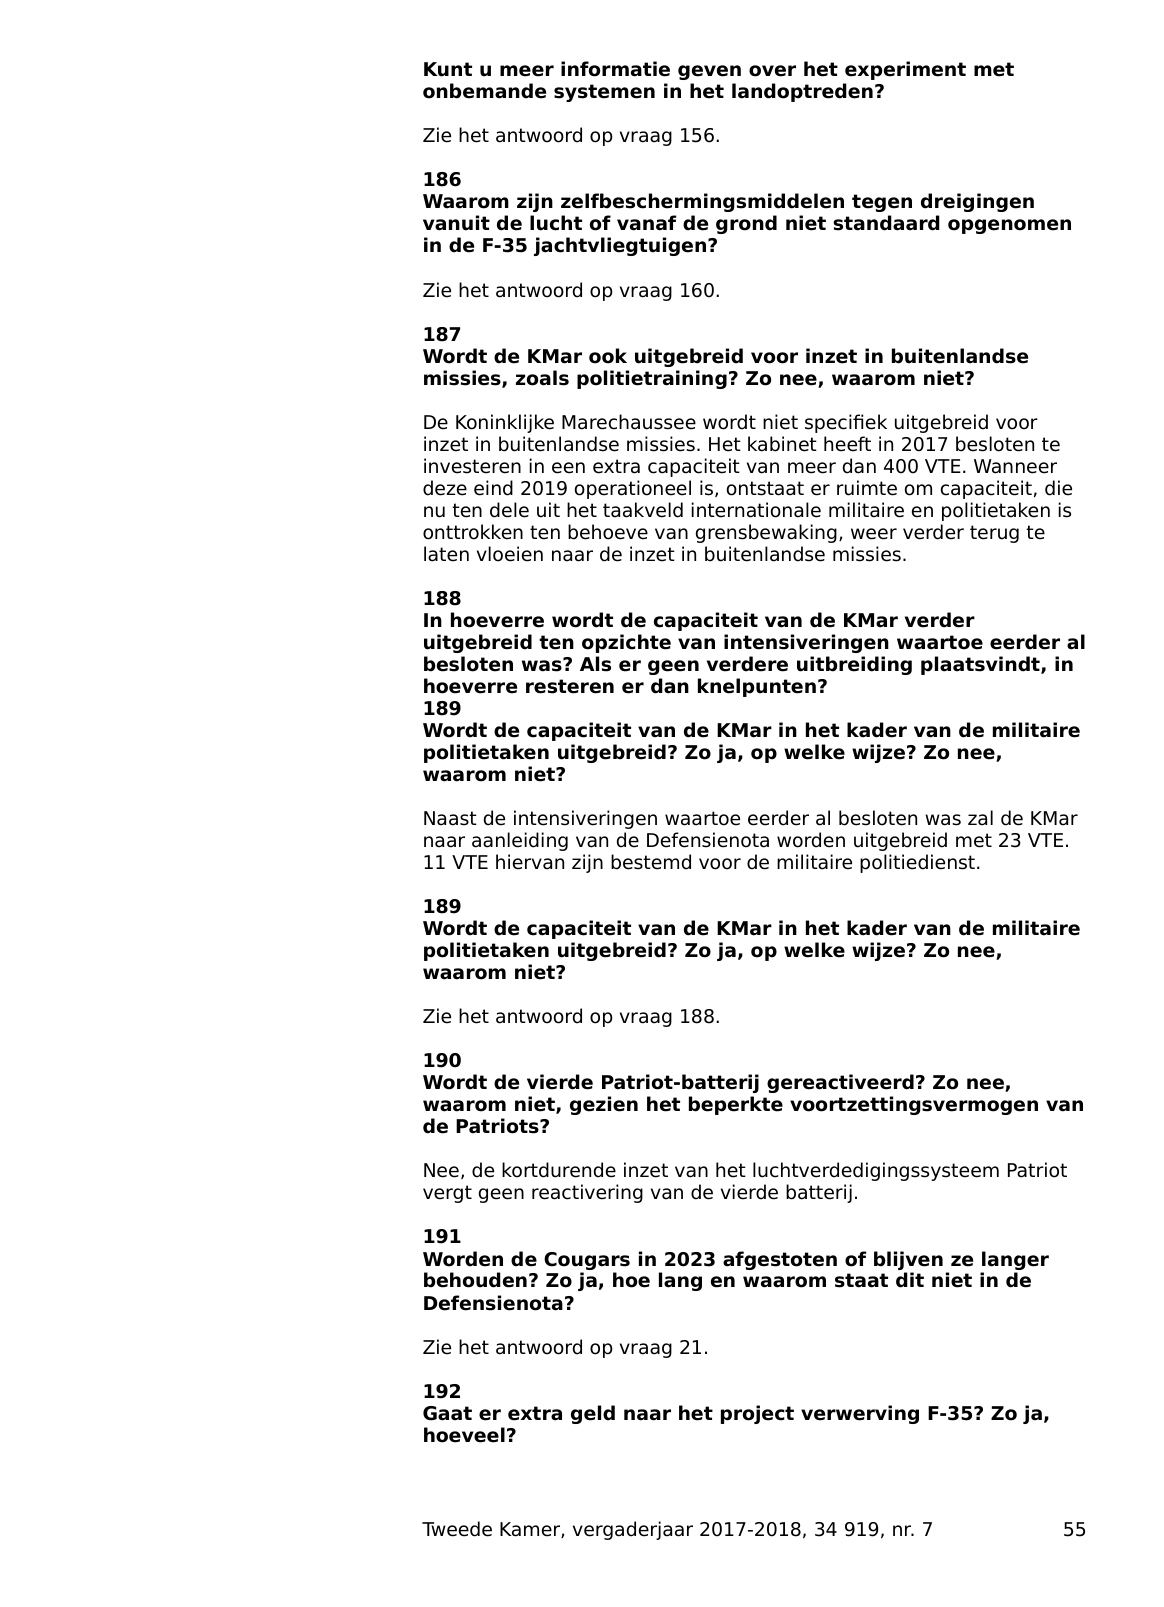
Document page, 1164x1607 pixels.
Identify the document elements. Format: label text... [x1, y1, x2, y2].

text 189 [422, 896, 1087, 918]
text Waarom zijn zelfbeschermingsmiddelen tegen dreigingen vanuit de lucht of vanaf de grond niet standaard opgenomen in de F-35 jachtvliegtuigen? [422, 191, 1087, 257]
text Zie het antwoord op vraag 160. [422, 279, 1087, 301]
text Wordt de vierde Patriot-batterij gereactiveerd? Zo nee, waarom niet, gezien het beperkte voortzettingsvermogen van de Patriots? [422, 1072, 1087, 1138]
text 187 [422, 324, 1087, 346]
text Kunt u meer informatie geven over het experiment met onbemande systemen in het landoptreden? [422, 59, 1087, 103]
text In hoeverre wordt de capaciteit van de KMar verder uitgebreid ten opzichte van intensiveringen waartoe eerder al besloten was? Als er geen verdere uitbreiding plaatsvindt, in hoeverre resteren er dan knelpunten? [422, 610, 1087, 698]
text 189 [422, 698, 1087, 720]
text De Koninklijke Marechaussee wordt niet specifiek uitgebreid voor inzet in buitenlandse missies. Het kabinet heeft in 2017 besloten te investeren in een extra capaciteit van meer dan 400 VTE. Wanneer deze eind 2019 operationeel is, ontstaat er ruimte om capaciteit, die nu ten dele uit het taakveld internationale militaire en politietaken is onttrokken ten behoeve van grensbewaking, weer verder terug te laten vloeien naar de inzet in buitenlandse missies. [422, 412, 1087, 566]
text Gaat er extra geld naar het project verwerving F-35? Zo ja, hoeveel? [422, 1403, 1087, 1447]
text Wordt de KMar ook uitgebreid voor inzet in buitenlandse missies, zoals politietraining? Zo nee, waarom niet? [422, 346, 1087, 389]
text 191 [422, 1226, 1087, 1248]
text 190 [422, 1050, 1087, 1072]
text Wordt de capaciteit van de KMar in het kader van de militaire politietaken uitgebreid? Zo ja, op welke wijze? Zo nee, waarom niet? [422, 720, 1087, 786]
text 188 [422, 588, 1087, 610]
text Zie het antwoord op vraag 21. [422, 1337, 1087, 1358]
text Zie het antwoord op vraag 188. [422, 1006, 1087, 1028]
text Worden de Cougars in 2023 afgestoten of blijven ze langer behouden? Zo ja, hoe lang en waarom staat dit niet in de Defensienota? [422, 1248, 1087, 1314]
text Zie het antwoord op vraag 156. [422, 125, 1087, 147]
text Nee, de kortdurende inzet van het luchtverdedigingssysteem Patriot vergt geen reactivering van de vierde batterij. [422, 1160, 1087, 1204]
text Naast de intensiveringen waartoe eerder al besloten was zal de KMar naar aanleiding van de Defensienota worden uitgebreid met 23 VTE. 11 VTE hiervan zijn bestemd voor de militaire politiedienst. [422, 808, 1087, 874]
text 186 [422, 169, 1087, 191]
text 192 [422, 1381, 1087, 1403]
text Wordt de capaciteit van de KMar in het kader van de militaire politietaken uitgebreid? Zo ja, op welke wijze? Zo nee, waarom niet? [422, 918, 1087, 984]
